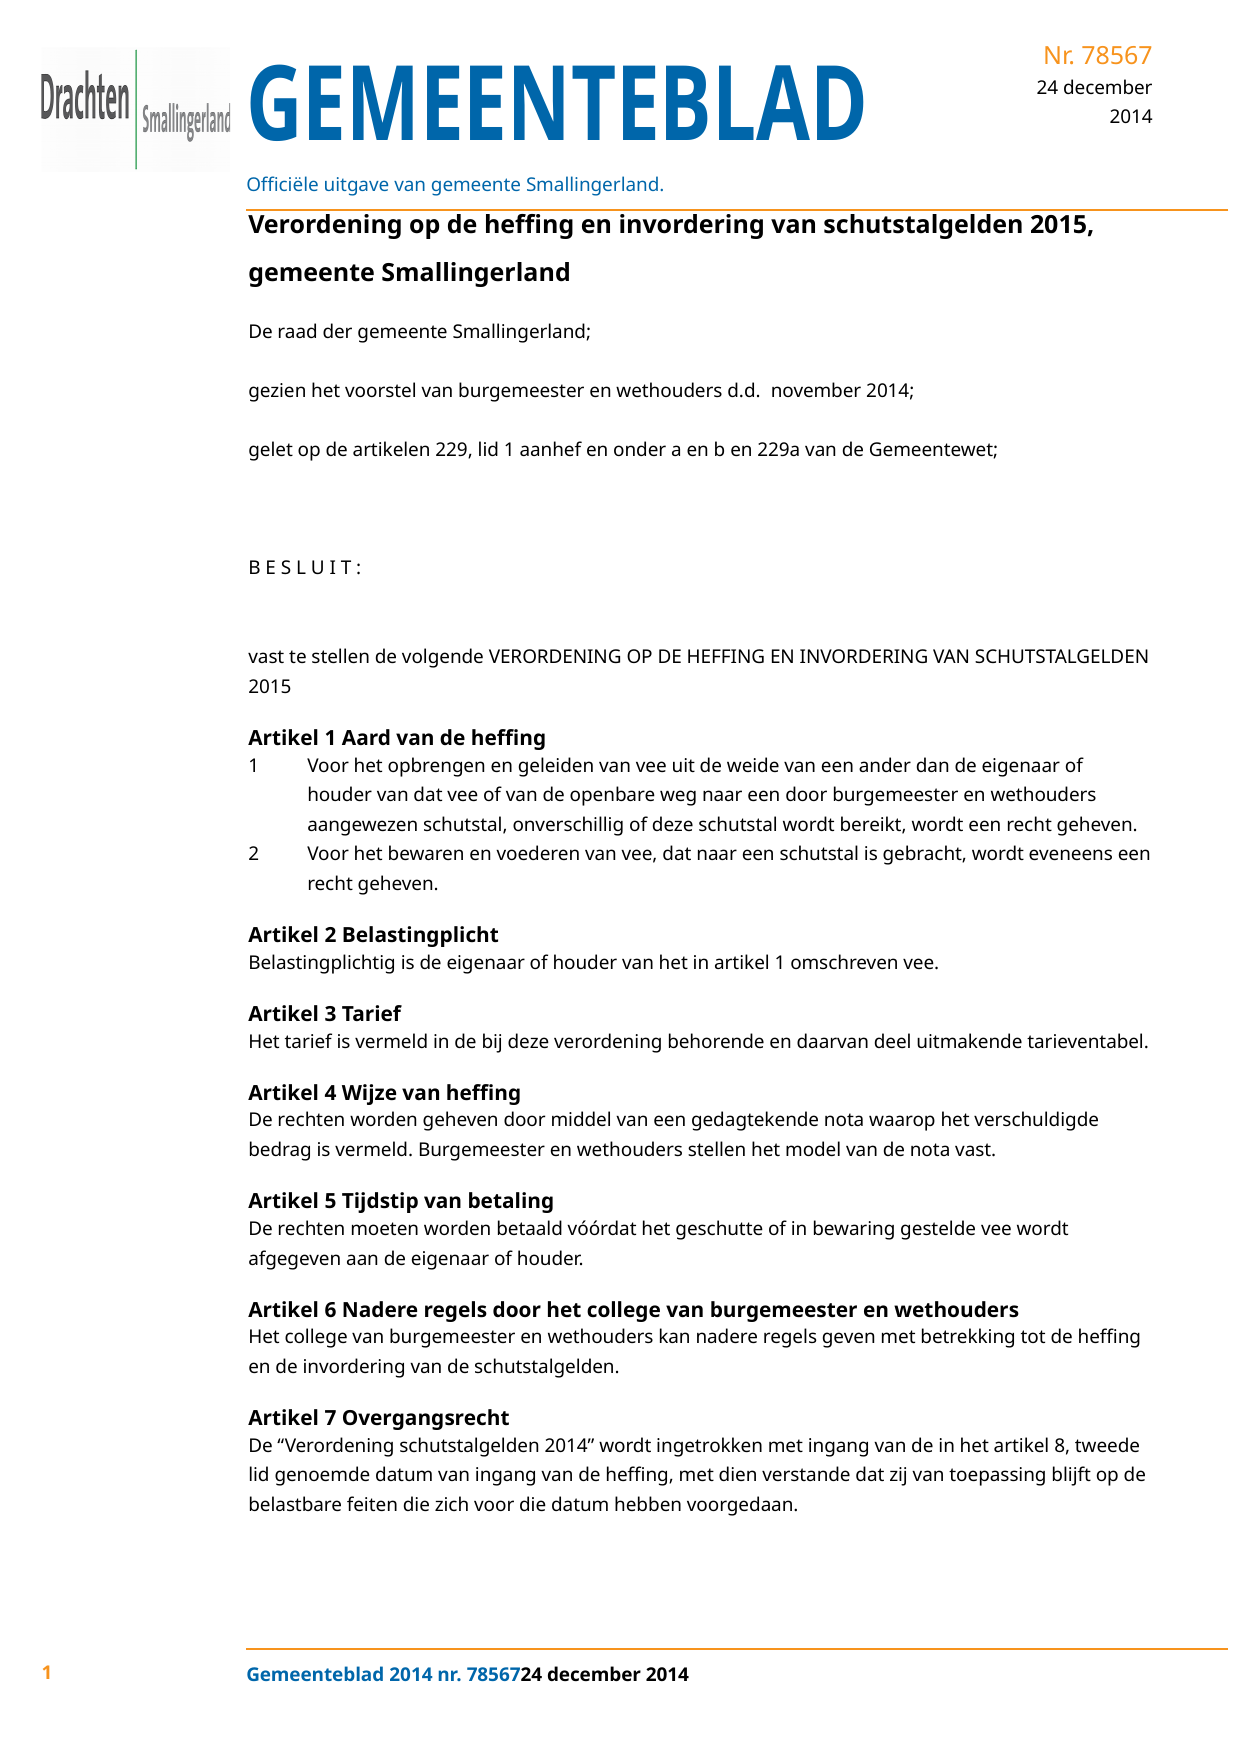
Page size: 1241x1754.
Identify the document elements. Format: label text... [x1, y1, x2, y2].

text De “Verordening schutstalgelden 2014” wordt ingetrokken met ingang van de in het artikel 8, tweede lid genoemde datum van ingang van de heffing, met dien verstande dat zij van toepassing blijft op de belastbare feiten die zich voor die datum hebben voorgedaan. [248, 1432, 1152, 1517]
text Het college van burgemeester en wethouders kan nadere regels geven met betrekking tot de heffing en de invordering van de schutstalgelden. [248, 1323, 1152, 1379]
text vast te stellen de volgende VERORDENING OP DE HEFFING EN INVORDERING VAN SCHUTSTALGELDEN 2015 [248, 643, 1152, 699]
text De rechten worden geheven door middel van een gedagtekende nota waarop het verschuldigde bedrag is vermeld. Burgemeester en wethouders stellen het model van de nota vast. [248, 1107, 1152, 1162]
list Voor het opbrengen en geleiden van vee uit de weide van een ander dan de eigenaar of houder van dat vee of van de openbare weg naar een door burgemeester en wethouders aangewezen schutstal, onverschillig of deze schutstal wordt bereikt, wordt een recht geheven. [248, 752, 1152, 837]
text Belastingplichtig is de eigenaar of houder van het in artikel 1 omschreven vee. [248, 949, 1152, 975]
text De raad der gemeente Smallingerland; [248, 318, 1152, 344]
text gelet op de artikelen 229, lid 1 aanhef en onder a en b en 229a van de Gemeentewet; [248, 436, 1152, 462]
text Artikel 7 Overgangsrecht [248, 1403, 1152, 1432]
text Verordening op de heffing en invordering van schutstalgelden 2015, gemeente Smallingerland [248, 211, 1152, 288]
text Artikel 2 Belastingplicht [248, 921, 1152, 949]
text Artikel 1 Aard van de heffing [248, 723, 1152, 752]
text Het tarief is vermeld in de bij deze verordening behorende en daarvan deel uitmakende tarieventabel. [248, 1028, 1152, 1053]
text B E S L U I T : [248, 554, 1152, 580]
text gezien het voorstel van burgemeester en wethouders d.d. november 2014; [248, 377, 1152, 403]
list Voor het bewaren en voederen van vee, dat naar een schutstal is gebracht, wordt eveneens een recht geheven. [248, 841, 1152, 896]
text Artikel 3 Tarief [248, 999, 1152, 1028]
text Artikel 6 Nadere regels door het college van burgemeester en wethouders [248, 1295, 1152, 1323]
picture [41, 47, 231, 172]
text De rechten moeten worden betaald vóórdat het geschutte of in bewaring gestelde vee wordt afgegeven aan de eigenaar of houder. [248, 1215, 1152, 1270]
text Artikel 4 Wijze van heffing [248, 1078, 1152, 1107]
text Artikel 5 Tijdstip van betaling [248, 1187, 1152, 1215]
